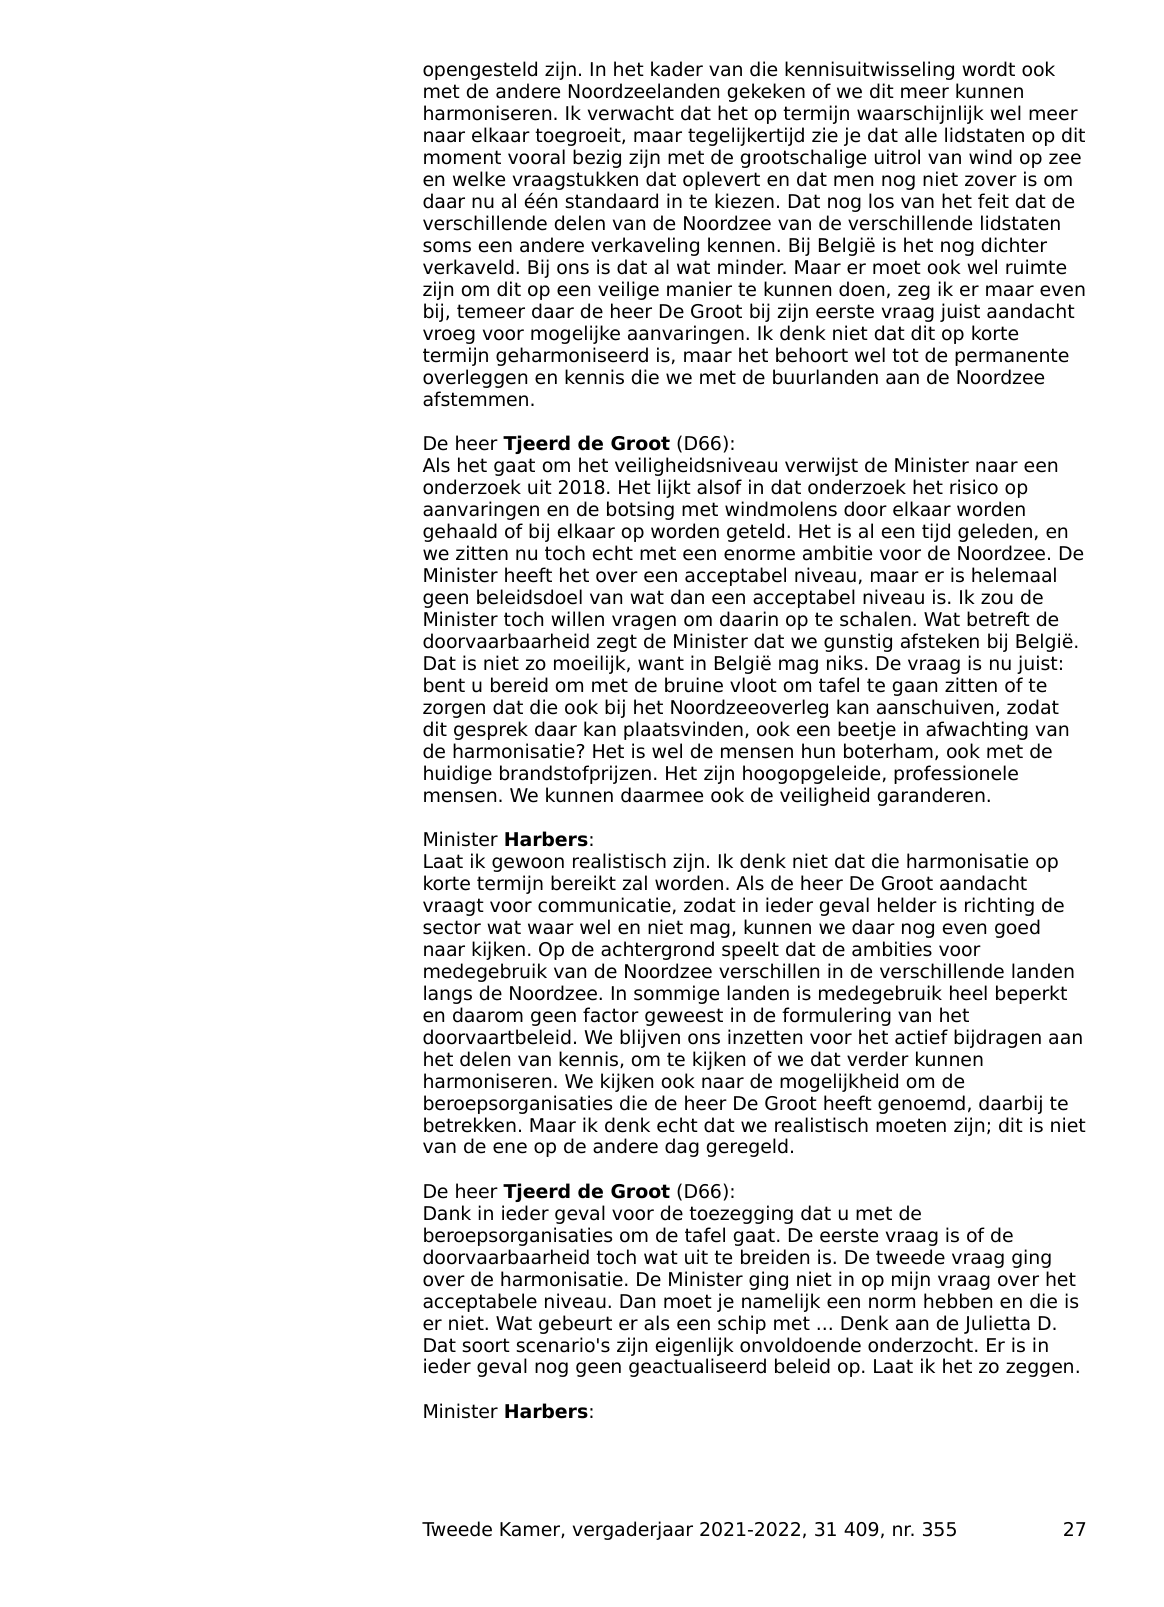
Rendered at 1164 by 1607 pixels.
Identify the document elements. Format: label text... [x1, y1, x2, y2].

text opengesteld zijn. In het kader van die kennisuitwisseling wordt ook met de andere Noordzeelanden gekeken of we dit meer kunnen harmoniseren. Ik verwacht dat het op termijn waarschijnlijk wel meer naar elkaar toegroeit, maar tegelijkertijd zie je dat alle lidstaten op dit moment vooral bezig zijn met de grootschalige uitrol van wind op zee en welke vraagstukken dat oplevert en dat men nog niet zover is om daar nu al één standaard in te kiezen. Dat nog los van het feit dat de verschillende delen van de Noordzee van de verschillende lidstaten soms een andere verkaveling kennen. Bij België is het nog dichter verkaveld. Bij ons is dat al wat minder. Maar er moet ook wel ruimte zijn om dit op een veilige manier te kunnen doen, zeg ik er maar even bij, temeer daar de heer De Groot bij zijn eerste vraag juist aandacht vroeg voor mogelijke aanvaringen. Ik denk niet dat dit op korte termijn geharmoniseerd is, maar het behoort wel tot de permanente overleggen en kennis die we met de buurlanden aan de Noordzee afstemmen. [422, 59, 1087, 411]
text Minister Harbers: [422, 829, 1087, 851]
text Minister Harbers: [422, 1401, 1087, 1423]
text Als het gaat om het veiligheidsniveau verwijst de Minister naar een onderzoek uit 2018. Het lijkt alsof in dat onderzoek het risico op aanvaringen en de botsing met windmolens door elkaar worden gehaald of bij elkaar op worden geteld. Het is al een tijd geleden, en we zitten nu toch echt met een enorme ambitie voor de Noordzee. De Minister heeft het over een acceptabel niveau, maar er is helemaal geen beleidsdoel van wat dan een acceptabel niveau is. Ik zou de Minister toch willen vragen om daarin op te schalen. Wat betreft de doorvaarbaarheid zegt de Minister dat we gunstig afsteken bij België. Dat is niet zo moeilijk, want in België mag niks. De vraag is nu juist: bent u bereid om met de bruine vloot om tafel te gaan zitten of te zorgen dat die ook bij het Noordzeeoverleg kan aanschuiven, zodat dit gesprek daar kan plaatsvinden, ook een beetje in afwachting van de harmonisatie? Het is wel de mensen hun boterham, ook met de huidige brandstofprijzen. Het zijn hoogopgeleide, professionele mensen. We kunnen daarmee ook de veiligheid garanderen. [422, 455, 1087, 807]
text De heer Tjeerd de Groot (D66): [422, 433, 1087, 455]
text Dank in ieder geval voor de toezegging dat u met de beroepsorganisaties om de tafel gaat. De eerste vraag is of de doorvaarbaarheid toch wat uit te breiden is. De tweede vraag ging over de harmonisatie. De Minister ging niet in op mijn vraag over het acceptabele niveau. Dan moet je namelijk een norm hebben en die is er niet. Wat gebeurt er als een schip met ... Denk aan de Julietta D. Dat soort scenario's zijn eigenlijk onvoldoende onderzocht. Er is in ieder geval nog geen geactualiseerd beleid op. Laat ik het zo zeggen. [422, 1203, 1087, 1378]
text De heer Tjeerd de Groot (D66): [422, 1181, 1087, 1203]
text Laat ik gewoon realistisch zijn. Ik denk niet dat die harmonisatie op korte termijn bereikt zal worden. Als de heer De Groot aandacht vraagt voor communicatie, zodat in ieder geval helder is richting de sector wat waar wel en niet mag, kunnen we daar nog even goed naar kijken. Op de achtergrond speelt dat de ambities voor medegebruik van de Noordzee verschillen in de verschillende landen langs de Noordzee. In sommige landen is medegebruik heel beperkt en daarom geen factor geweest in de formulering van het doorvaartbeleid. We blijven ons inzetten voor het actief bijdragen aan het delen van kennis, om te kijken of we dat verder kunnen harmoniseren. We kijken ook naar de mogelijkheid om de beroepsorganisaties die de heer De Groot heeft genoemd, daarbij te betrekken. Maar ik denk echt dat we realistisch moeten zijn; dit is niet van de ene op de andere dag geregeld. [422, 851, 1087, 1158]
